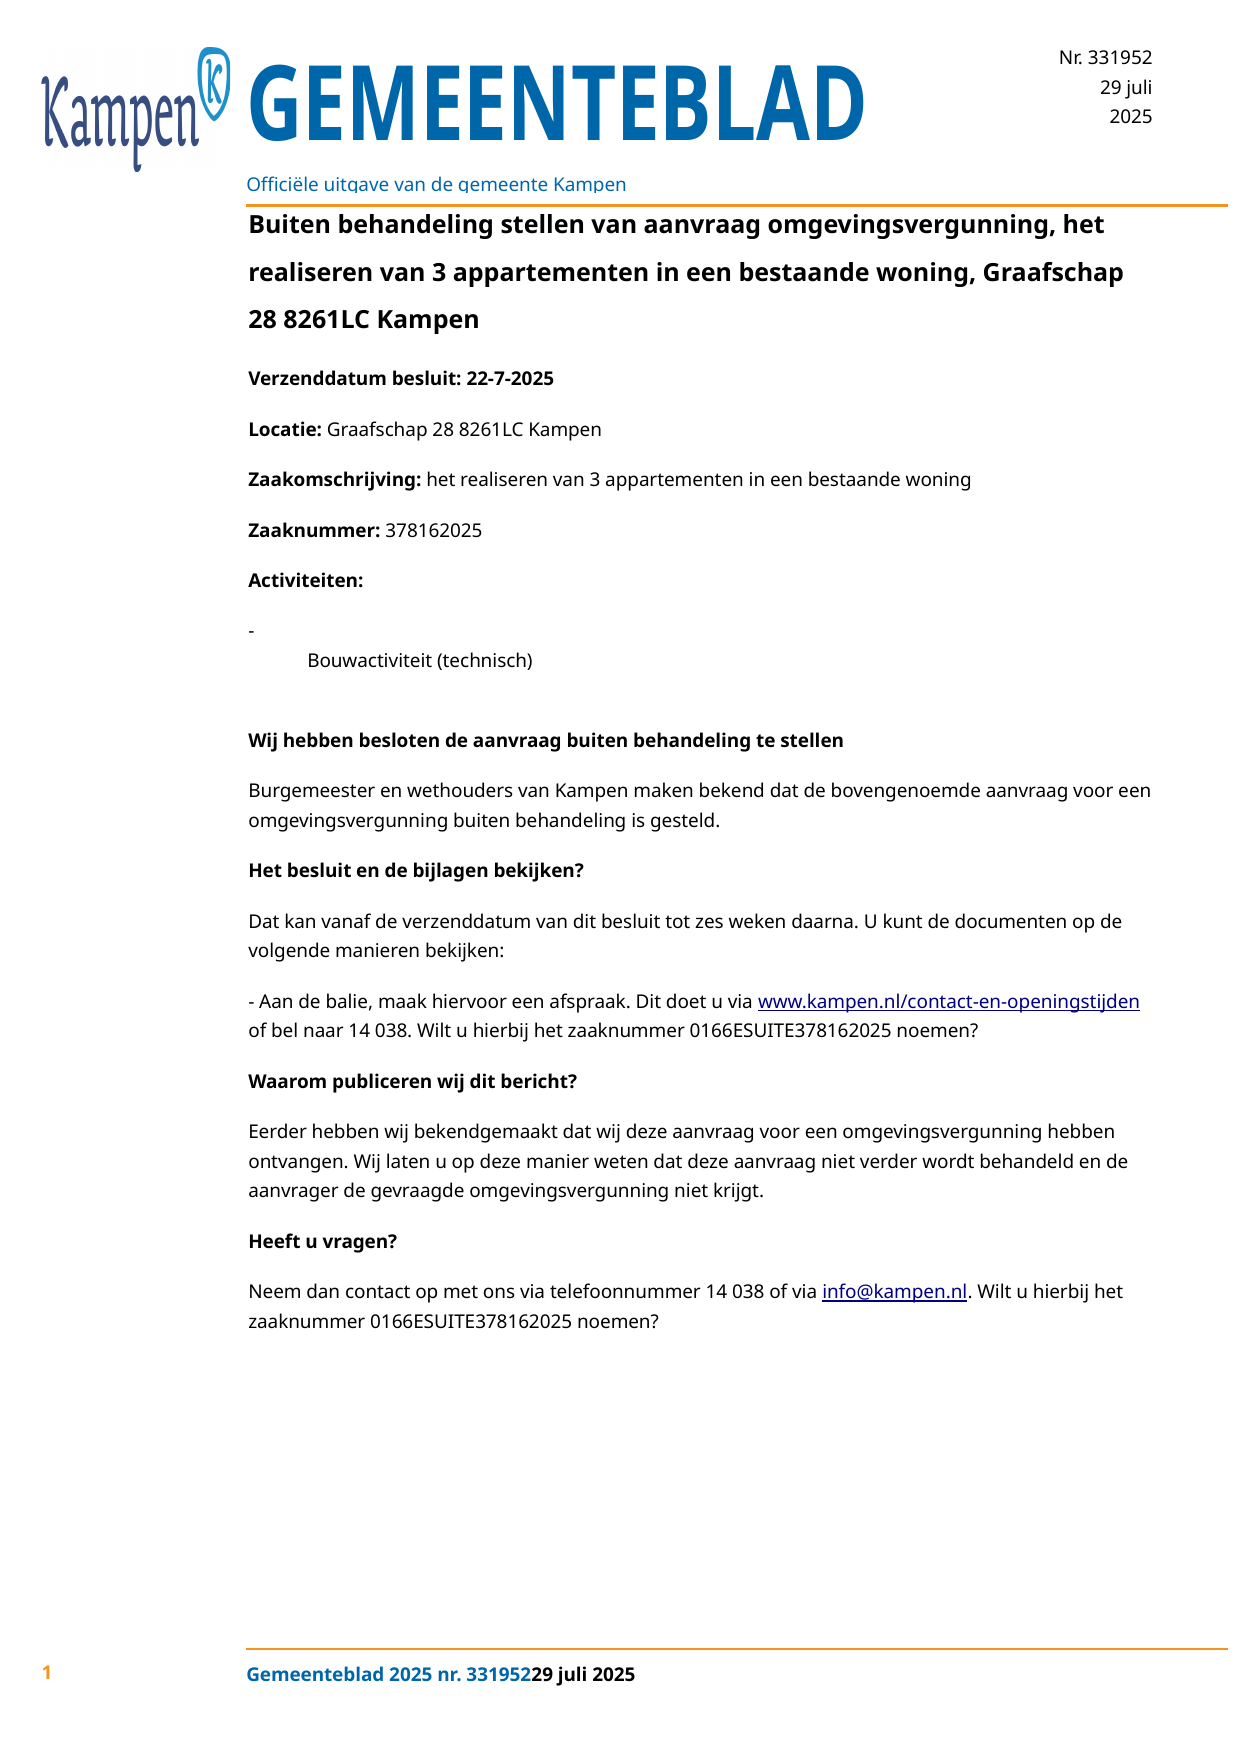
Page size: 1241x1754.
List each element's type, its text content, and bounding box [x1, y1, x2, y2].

text Waarom publiceren wij dit bericht? [248, 1068, 1152, 1094]
list Bouwactiviteit (technisch) [248, 647, 1152, 673]
picture [41, 47, 231, 172]
text Zaakomschrijving: het realiseren van 3 appartementen in een bestaande woning [248, 466, 1152, 492]
text Burgemeester en wethouders van Kampen maken bekend dat de bovengenoemde aanvraag voor een omgevingsvergunning buiten behandeling is gesteld. [248, 778, 1152, 833]
text Het besluit en de bijlagen bekijken? [248, 858, 1152, 883]
text Activiteiten: [248, 567, 1152, 593]
text Heeft u vragen? [248, 1228, 1152, 1254]
text - Aan de balie, maak hiervoor een afspraak. Dit doet u via www.kampen.nl/contact-en-openingstijden of bel naar 14 038. Wilt u hierbij het zaaknummer 0166ESUITE378162025 noemen? [248, 988, 1152, 1043]
text Verzenddatum besluit: 22-7-2025 [248, 366, 1152, 391]
text Eerder hebben wij bekendgemaakt dat wij deze aanvraag voor een omgevingsvergunning hebben ontvangen. Wij laten u op deze manier weten dat deze aanvraag niet verder wordt behandeld en de aanvrager de gevraagde omgevingsvergunning niet krijgt. [248, 1118, 1152, 1203]
text Buiten behandeling stellen van aanvraag omgevingsvergunning, het realiseren van 3 appartementen in een bestaande woning, Graafschap 28 8261LC Kampen [248, 207, 1152, 336]
text Locatie: Graafschap 28 8261LC Kampen [248, 416, 1152, 442]
text Dat kan vanaf de verzenddatum van dit besluit tot zes weken daarna. U kunt de documenten op de volgende manieren bekijken: [248, 908, 1152, 963]
text Wij hebben besloten de aanvraag buiten behandeling te stellen [248, 727, 1152, 753]
text Neem dan contact op met ons via telefoonnummer 14 038 of via info@kampen.nl. Wilt u hierbij het zaaknummer 0166ESUITE378162025 noemen? [248, 1278, 1152, 1334]
text Zaaknummer: 378162025 [248, 517, 1152, 542]
